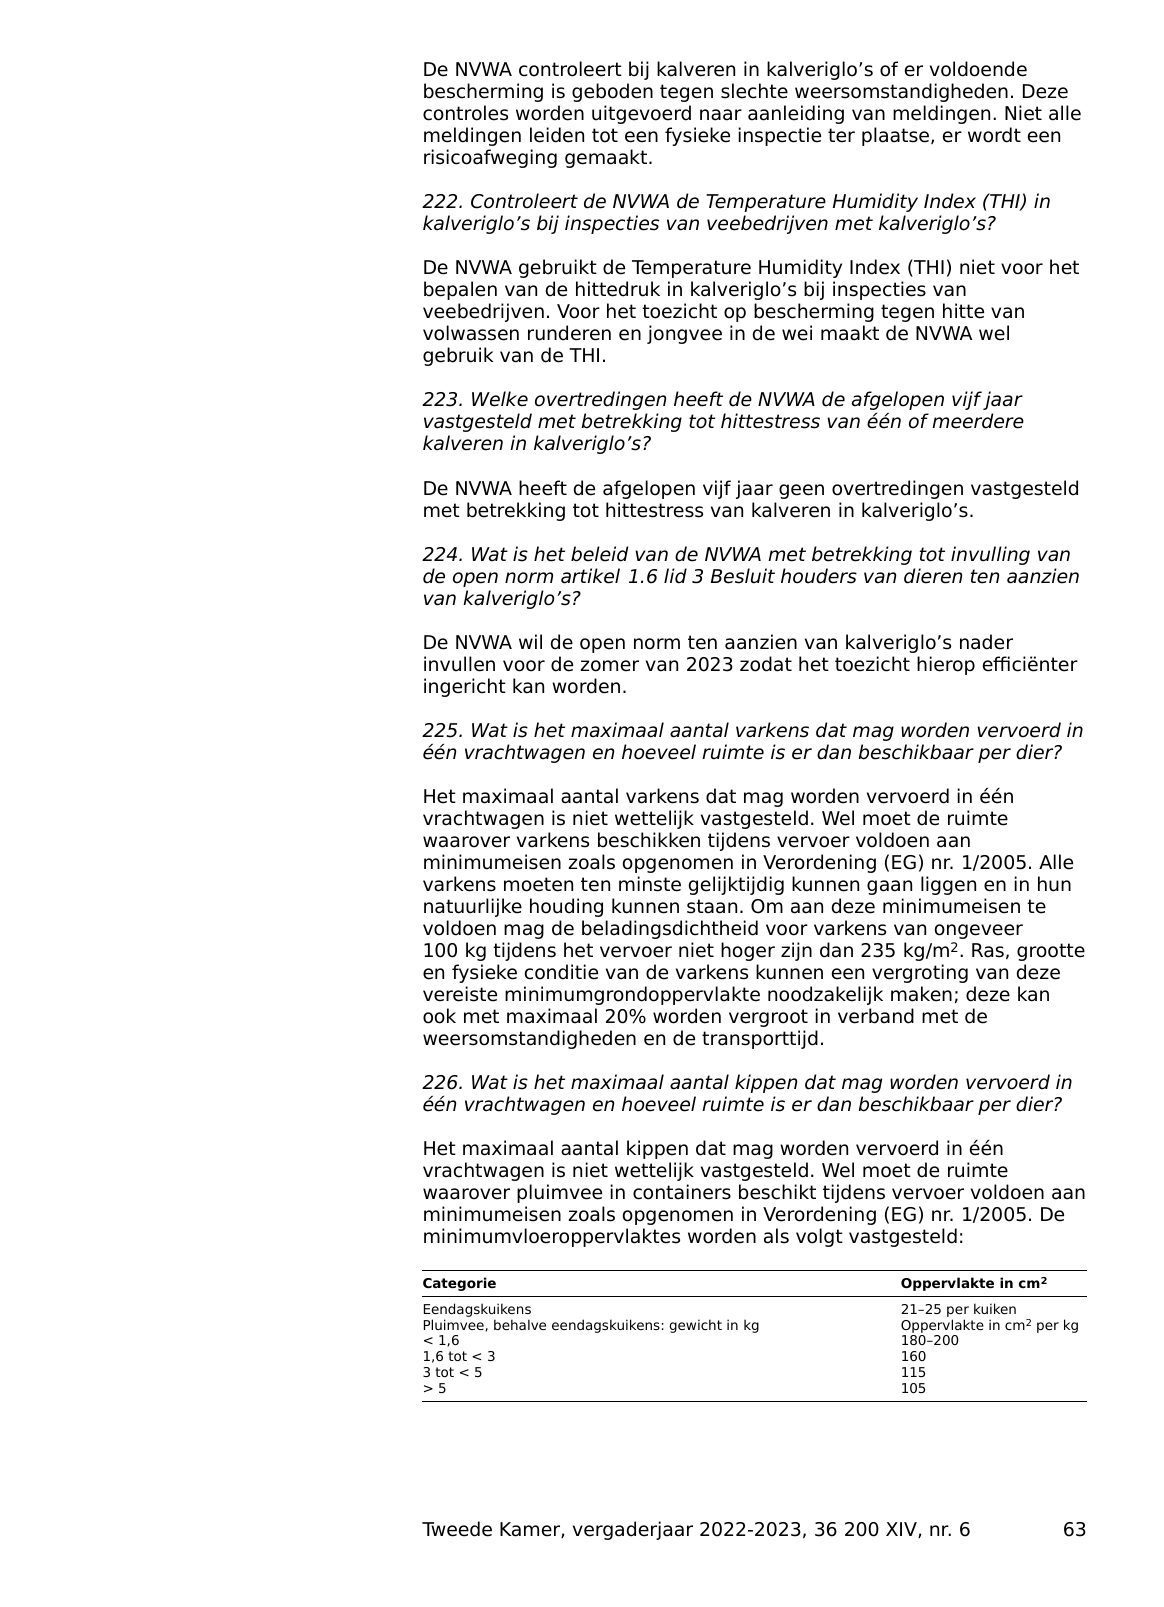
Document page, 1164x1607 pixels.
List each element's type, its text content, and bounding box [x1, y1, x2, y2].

text De NVWA gebruikt de Temperature Humidity Index (THI) niet voor het bepalen van de hittedruk in kalveriglo’s bij inspecties van veebedrijven. Voor het toezicht op bescherming tegen hitte van volwassen runderen en jongvee in de wei maakt de NVWA wel gebruik van de THI. [422, 257, 1087, 367]
text 225. Wat is het maximaal aantal varkens dat mag worden vervoerd in één vrachtwagen en hoeveel ruimte is er dan beschikbaar per dier? [422, 720, 1087, 764]
table_cell Oppervlakte in cm2 per kg [895, 1318, 1087, 1333]
text De NVWA heeft de afgelopen vijf jaar geen overtredingen vastgesteld met betrekking tot hittestress van kalveren in kalveriglo’s. [422, 477, 1087, 521]
table_cell 1,6 tot < 3 [422, 1349, 895, 1365]
table_header Oppervlakte in cm2 [895, 1271, 1087, 1296]
table_cell 180–200 [895, 1333, 1087, 1349]
table_cell 105 [895, 1380, 1087, 1401]
text Het maximaal aantal kippen dat mag worden vervoerd in één vrachtwagen is niet wettelijk vastgesteld. Wel moet de ruimte waarover pluimvee in containers beschikt tijdens vervoer voldoen aan minimumeisen zoals opgenomen in Verordening (EG) nr. 1/2005. De minimumvloeroppervlaktes worden als volgt vastgesteld: [422, 1138, 1087, 1248]
text Het maximaal aantal varkens dat mag worden vervoerd in één vrachtwagen is niet wettelijk vastgesteld. Wel moet de ruimte waarover varkens beschikken tijdens vervoer voldoen aan minimumeisen zoals opgenomen in Verordening (EG) nr. 1/2005. Alle varkens moeten ten minste gelijktijdig kunnen gaan liggen en in hun natuurlijke houding kunnen staan. Om aan deze minimumeisen te voldoen mag de beladingsdichtheid voor varkens van ongeveer 100 kg tijdens het vervoer niet hoger zijn dan 235 kg/m2. Ras, grootte en fysieke conditie van de varkens kunnen een vergroting van deze vereiste minimumgrondoppervlakte noodzakelijk maken; deze kan ook met maximaal 20% worden vergroot in verband met de weersomstandigheden en de transporttijd. [422, 786, 1087, 1050]
text 226. Wat is het maximaal aantal kippen dat mag worden vervoerd in één vrachtwagen en hoeveel ruimte is er dan beschikbaar per dier? [422, 1072, 1087, 1116]
table_cell Eendagskuikens [422, 1297, 895, 1317]
text 222. Controleert de NVWA de Temperature Humidity Index (THI) in kalveriglo’s bij inspecties van veebedrijven met kalveriglo’s? [422, 191, 1087, 235]
table_cell Pluimvee, behalve eendagskuikens: gewicht in kg [422, 1318, 895, 1333]
table_header Categorie [422, 1271, 895, 1296]
text 223. Welke overtredingen heeft de NVWA de afgelopen vijf jaar vastgesteld met betrekking tot hittestress van één of meerdere kalveren in kalveriglo’s? [422, 389, 1087, 455]
text 224. Wat is het beleid van de NVWA met betrekking tot invulling van de open norm artikel 1.6 lid 3 Besluit houders van dieren ten aanzien van kalveriglo’s? [422, 544, 1087, 609]
table_cell > 5 [422, 1380, 895, 1401]
table_cell 3 tot < 5 [422, 1365, 895, 1380]
table_cell 21–25 per kuiken [895, 1297, 1087, 1317]
table_cell < 1,6 [422, 1333, 895, 1349]
text De NVWA wil de open norm ten aanzien van kalveriglo’s nader invullen voor de zomer van 2023 zodat het toezicht hierop efficiënter ingericht kan worden. [422, 632, 1087, 698]
table_cell 115 [895, 1365, 1087, 1380]
table_cell 160 [895, 1349, 1087, 1365]
text De NVWA controleert bij kalveren in kalveriglo’s of er voldoende bescherming is geboden tegen slechte weersomstandigheden. Deze controles worden uitgevoerd naar aanleiding van meldingen. Niet alle meldingen leiden tot een fysieke inspectie ter plaatse, er wordt een risicoafweging gemaakt. [422, 59, 1087, 169]
